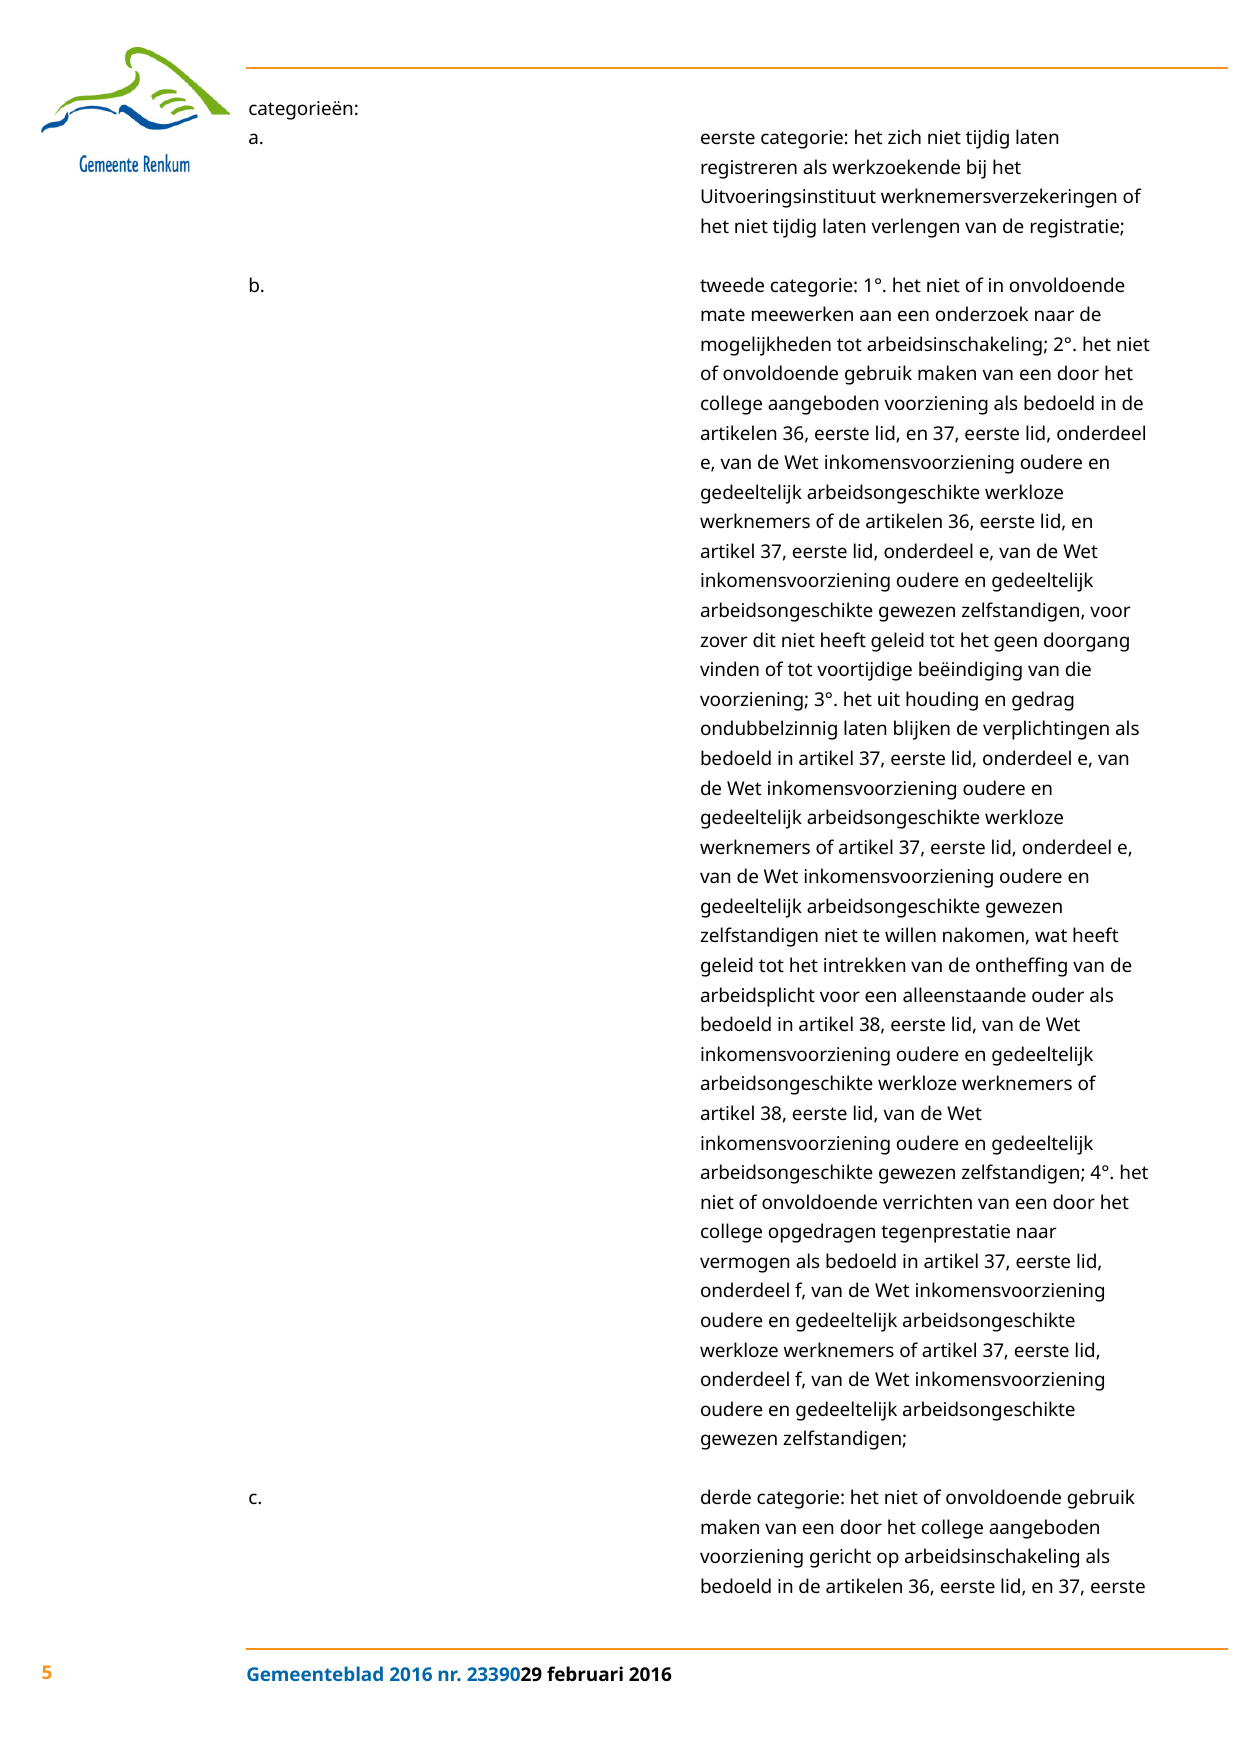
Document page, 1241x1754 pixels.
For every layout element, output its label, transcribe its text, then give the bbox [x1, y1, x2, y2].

picture [41, 47, 231, 172]
table_header eerste categorie: het zich niet tijdig laten registreren als werkzoekende bij het Uitvoeringsinstituut werknemersverzekeringen of het niet tijdig laten verlengen van de registratie; [700, 125, 1152, 239]
table_header b. [248, 272, 700, 1451]
text categorieën: [248, 95, 1152, 121]
table_header tweede categorie: 1°. het niet of in onvoldoende mate meewerken aan een onderzoek naar de mogelijkheden tot arbeidsinschakeling; 2°. het niet of onvoldoende gebruik maken van een door het college aangeboden voorziening als bedoeld in de artikelen 36, eerste lid, en 37, eerste lid, onderdeel e, van de Wet inkomensvoorziening oudere en gedeeltelijk arbeidsongeschikte werkloze werknemers of de artikelen 36, eerste lid, en artikel 37, eerste lid, onderdeel e, van de Wet inkomensvoorziening oudere en gedeeltelijk arbeidsongeschikte gewezen zelfstandigen, voor zover dit niet heeft geleid tot het geen doorgang vinden of tot voortijdige beëindiging van die voorziening; 3°. het uit houding en gedrag ondubbelzinnig laten blijken de verplichtingen als bedoeld in artikel 37, eerste lid, onderdeel e, van de Wet inkomensvoorziening oudere en gedeeltelijk arbeidsongeschikte werkloze werknemers of artikel 37, eerste lid, onderdeel e, van de Wet inkomensvoorziening oudere en gedeeltelijk arbeidsongeschikte gewezen zelfstandigen niet te willen nakomen, wat heeft geleid tot het intrekken van de ontheffing van de arbeidsplicht voor een alleenstaande ouder als bedoeld in artikel 38, eerste lid, van de Wet inkomensvoorziening oudere en gedeeltelijk arbeidsongeschikte werkloze werknemers of artikel 38, eerste lid, van de Wet inkomensvoorziening oudere en gedeeltelijk arbeidsongeschikte gewezen zelfstandigen; 4°. het niet of onvoldoende verrichten van een door het college opgedragen tegenprestatie naar vermogen als bedoeld in artikel 37, eerste lid, onderdeel f, van de Wet inkomensvoorziening oudere en gedeeltelijk arbeidsongeschikte werkloze werknemers of artikel 37, eerste lid, onderdeel f, van de Wet inkomensvoorziening oudere en gedeeltelijk arbeidsongeschikte gewezen zelfstandigen; [700, 272, 1152, 1451]
table_header derde categorie: het niet of onvoldoende gebruik maken van een door het college aangeboden voorziening gericht op arbeidsinschakeling als bedoeld in de artikelen 36, eerste lid, en 37, eerste [700, 1484, 1152, 1599]
table_header c. [248, 1484, 700, 1599]
table_header a. [248, 125, 700, 239]
